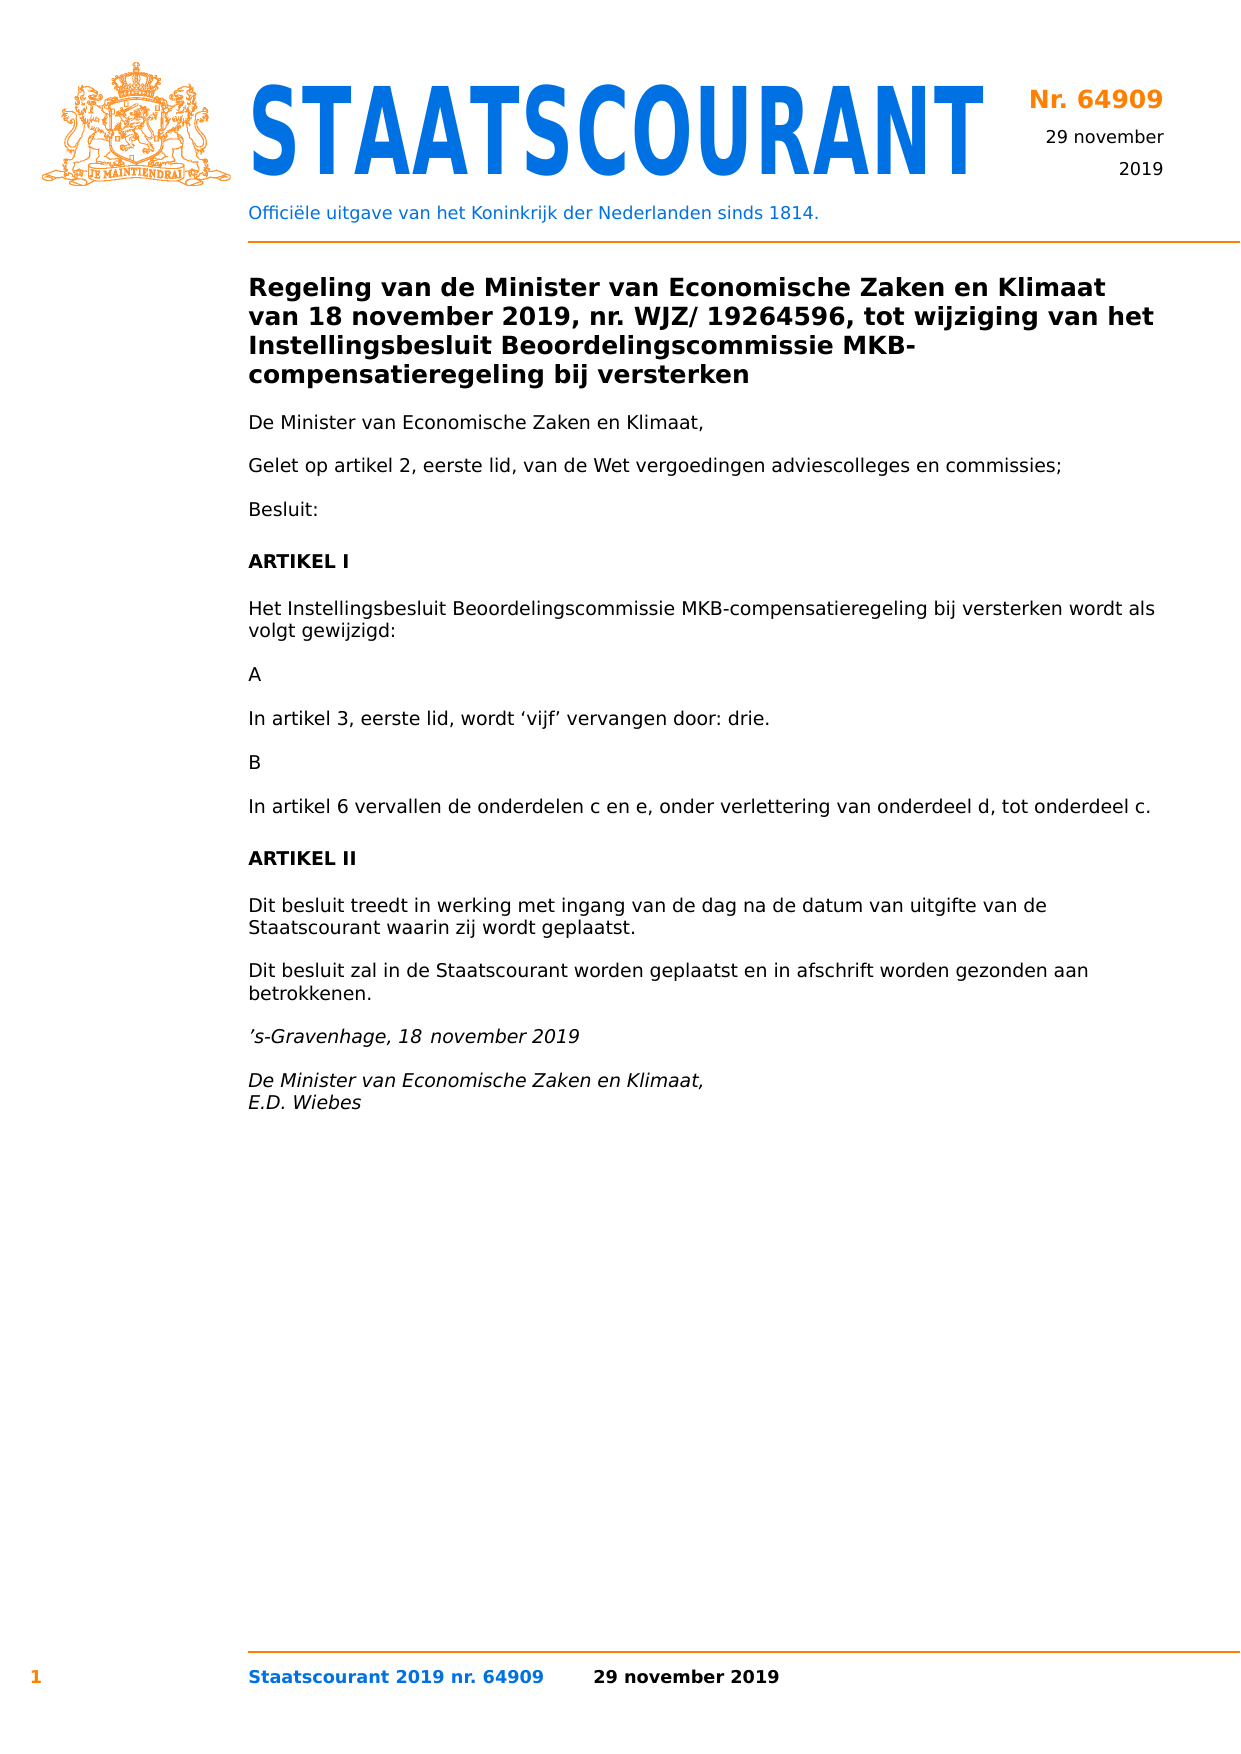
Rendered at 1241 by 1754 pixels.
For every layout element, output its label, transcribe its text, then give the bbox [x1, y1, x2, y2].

table_cell 2019 [998, 153, 1240, 203]
text A [248, 664, 1163, 686]
text De Minister van Economische Zaken en Klimaat, E.D. Wiebes [248, 1070, 1163, 1114]
text In artikel 3, eerste lid, wordt ‘vijf’ vervangen door: drie. [248, 708, 1163, 730]
text Gelet op artikel 2, eerste lid, van de Wet vergoedingen adviescolleges en commissies; [248, 455, 1163, 477]
text In artikel 6 vervallen de onderdelen c en e, onder verlettering van onderdeel d, tot onderdeel c. [248, 796, 1163, 818]
subtitle Regeling van de Minister van Economische Zaken en Klimaat van 18 november 2019, nr. WJZ/ 19264596, tot wijziging van het Instellingsbesluit Beoordelingscommissie MKB-compensatieregeling bij versterken [248, 273, 1163, 390]
table_header [25, 62, 248, 241]
text Het Instellingsbesluit Beoordelingscommissie MKB-compensatieregeling bij versterken wordt als volgt gewijzigd: [248, 598, 1163, 642]
table_cell 29 november [998, 121, 1240, 153]
table_cell Officiële uitgave van het Koninkrijk der Nederlanden sinds 1814. [248, 203, 1240, 241]
text B [248, 752, 1163, 774]
picture [41, 62, 231, 186]
text De Minister van Economische Zaken en Klimaat, [248, 412, 1163, 433]
subtitle ARTIKEL II [248, 848, 1163, 869]
text Dit besluit zal in de Staatscourant worden geplaatst en in afschrift worden gezonden aan betrokkenen. [248, 960, 1163, 1004]
table_header Nr. 64909 [998, 62, 1240, 121]
subtitle ARTIKEL I [248, 551, 1163, 573]
table_header STAATSCOURANT [248, 62, 998, 203]
text Dit besluit treedt in werking met ingang van de dag na de datum van uitgifte van de Staatscourant waarin zij wordt geplaatst. [248, 894, 1163, 938]
text ’s-Gravenhage, 18 november 2019 [248, 1026, 1163, 1048]
text Besluit: [248, 499, 1163, 521]
